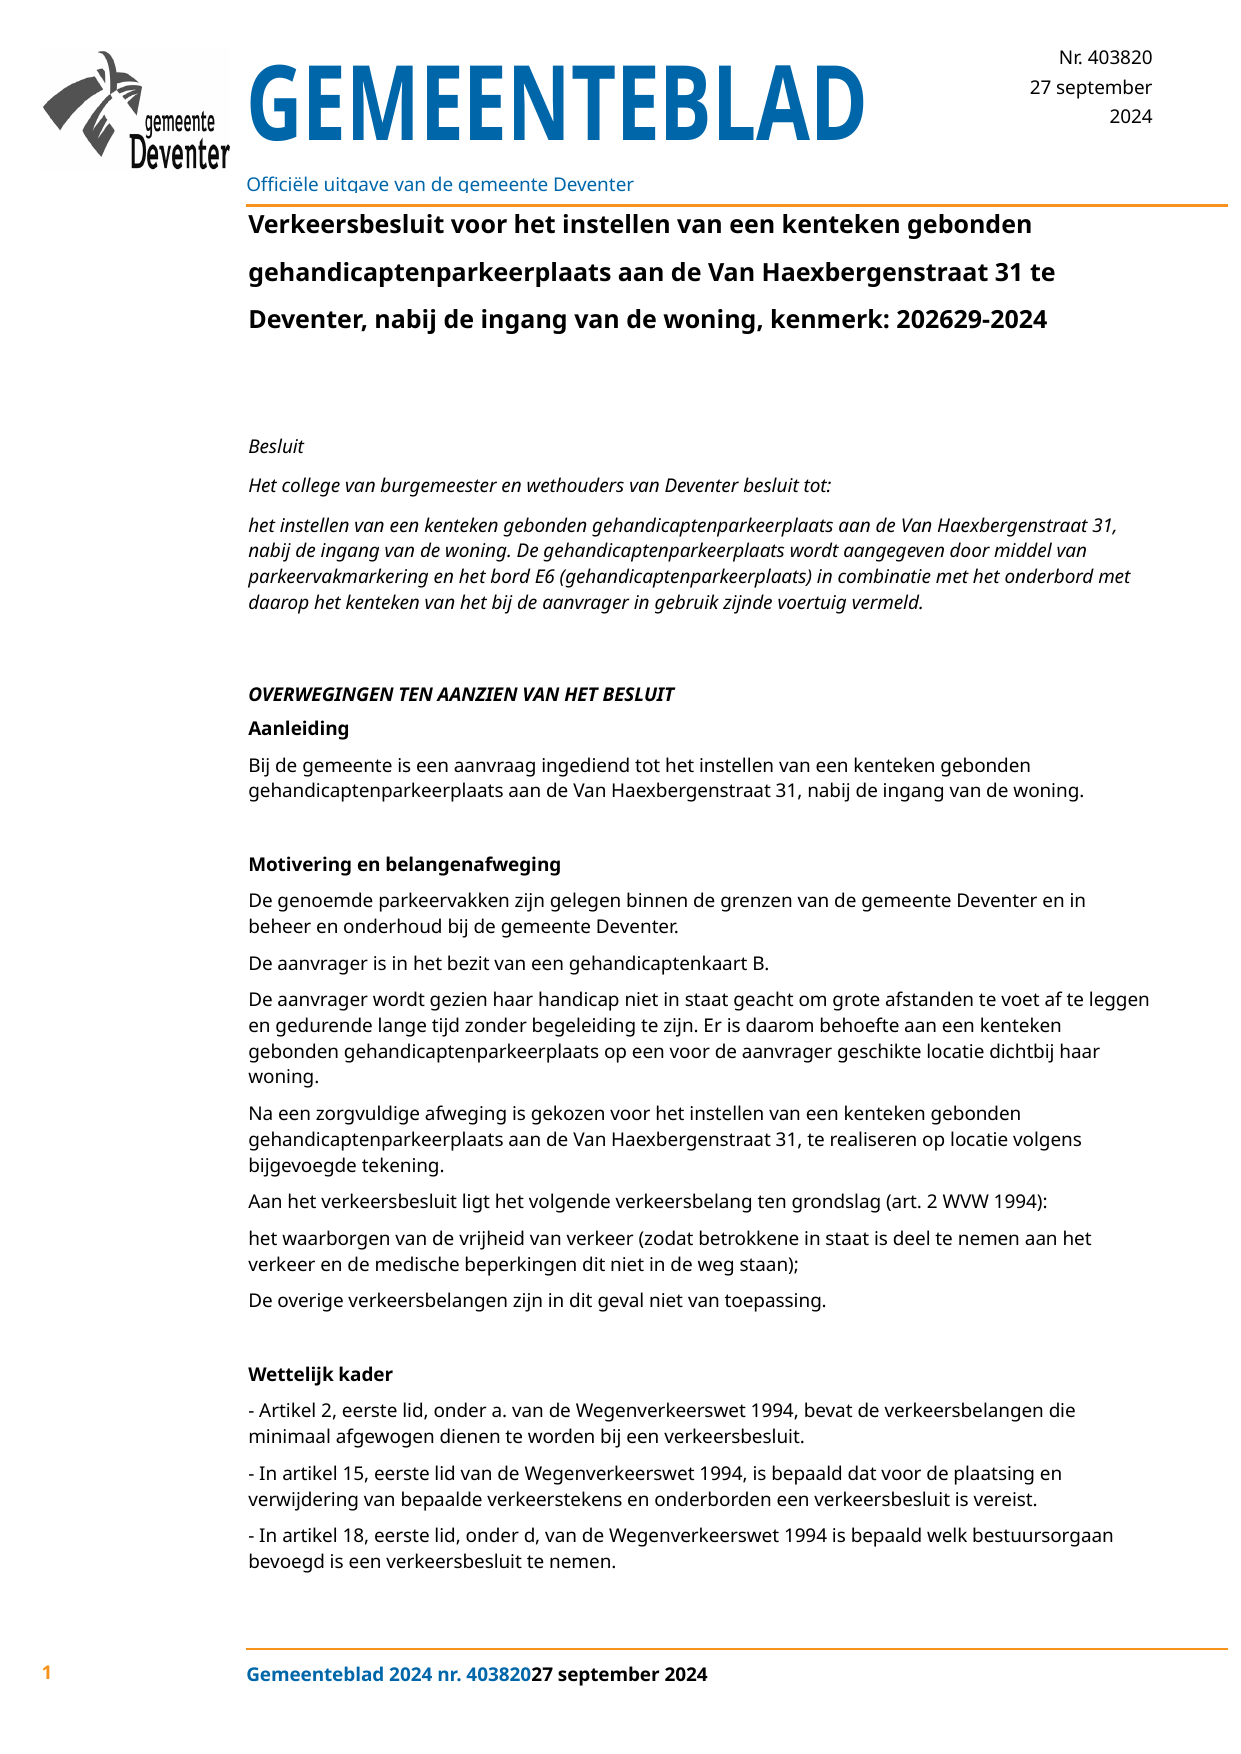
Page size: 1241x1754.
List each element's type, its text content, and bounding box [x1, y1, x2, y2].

text Na een zorgvuldige afweging is gekozen voor het instellen van een kenteken gebonden gehandicaptenparkeerplaats aan de Van Haexbergenstraat 31, te realiseren op locatie volgens bijgevoegde tekening. [248, 1100, 1152, 1178]
text De overige verkeersbelangen zijn in dit geval niet van toepassing. [248, 1288, 1152, 1313]
text Aanleiding [248, 715, 1152, 741]
text - In artikel 15, eerste lid van de Wegenverkeerswet 1994, is bepaald dat voor de plaatsing en verwijdering van bepaalde verkeerstekens en onderborden een verkeersbesluit is vereist. [248, 1460, 1152, 1511]
text Het college van burgemeester en wethouders van Deventer besluit tot: [248, 472, 1152, 498]
text het waarborgen van de vrijheid van verkeer (zodat betrokkene in staat is deel te nemen aan het verkeer en de medische beperkingen dit niet in de weg staan); [248, 1225, 1152, 1277]
text Aan het verkeersbesluit ligt het volgende verkeersbelang ten grondslag (art. 2 WVW 1994): [248, 1188, 1152, 1214]
text - In artikel 18, eerste lid, onder d, van de Wegenverkeerswet 1994 is bepaald welk bestuursorgaan bevoegd is een verkeersbesluit te nemen. [248, 1522, 1152, 1574]
text Verkeersbesluit voor het instellen van een kenteken gebonden gehandicaptenparkeerplaats aan de Van Haexbergenstraat 31 te Deventer, nabij de ingang van de woning, kenmerk: 202629-2024 [248, 207, 1152, 336]
text Bij de gemeente is een aanvraag ingediend tot het instellen van een kenteken gebonden gehandicaptenparkeerplaats aan de Van Haexbergenstraat 31, nabij de ingang van de woning. [248, 752, 1152, 803]
text Wettelijk kader [248, 1361, 1152, 1387]
text OVERWEGINGEN TEN AANZIEN VAN HET BESLUIT [248, 681, 1152, 707]
text het instellen van een kenteken gebonden gehandicaptenparkeerplaats aan de Van Haexbergenstraat 31, nabij de ingang van de woning. De gehandicaptenparkeerplaats wordt aangegeven door middel van parkeervakmarkering en het bord E6 (gehandicaptenparkeerplaats) in combinatie met het onderbord met daarop het kenteken van het bij de aanvrager in gebruik zijnde voertuig vermeld. [248, 512, 1152, 615]
text De aanvrager wordt gezien haar handicap niet in staat geacht om grote afstanden te voet af te leggen en gedurende lange tijd zonder begeleiding te zijn. Er is daarom behoefte aan een kenteken gebonden gehandicaptenparkeerplaats op een voor de aanvrager geschikte locatie dichtbij haar woning. [248, 987, 1152, 1089]
text Besluit [248, 433, 1152, 459]
text De genoemde parkeervakken zijn gelegen binnen de grenzen van de gemeente Deventer en in beheer en onderhoud bij de gemeente Deventer. [248, 887, 1152, 939]
text Motivering en belangenafweging [248, 851, 1152, 877]
picture [41, 47, 231, 172]
text - Artikel 2, eerste lid, onder a. van de Wegenverkeerswet 1994, bevat de verkeersbelangen die minimaal afgewogen dienen te worden bij een verkeersbesluit. [248, 1398, 1152, 1449]
text De aanvrager is in het bezit van een gehandicaptenkaart B. [248, 950, 1152, 976]
